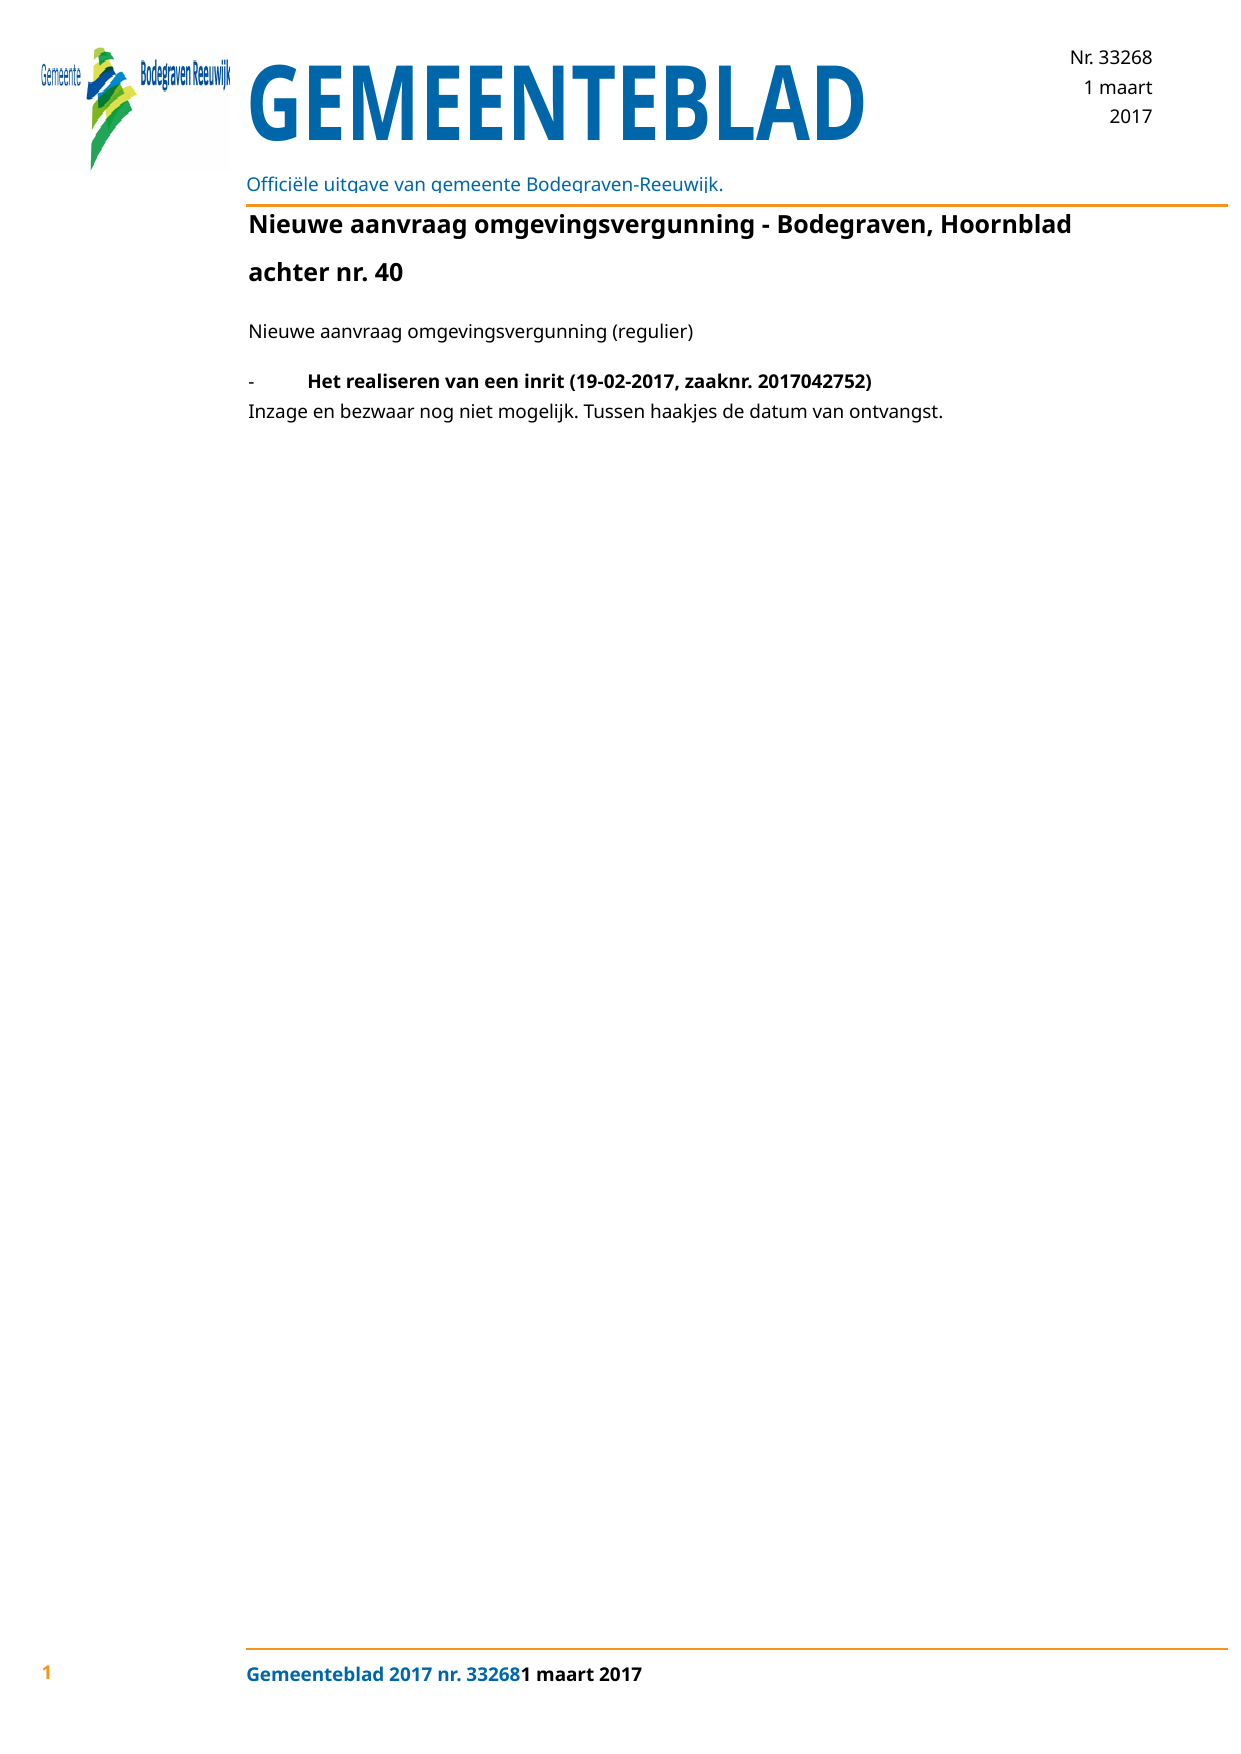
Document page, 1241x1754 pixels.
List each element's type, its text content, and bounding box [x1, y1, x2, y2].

picture [41, 47, 231, 172]
text Nieuwe aanvraag omgevingsvergunning - Bodegraven, Hoornblad achter nr. 40 [248, 207, 1152, 288]
list Het realiseren van een inrit (19‑02‑2017, zaaknr. 2017042752) [248, 368, 1152, 394]
text Inzage en bezwaar nog niet mogelijk. Tussen haakjes de datum van ontvangst. [248, 398, 1152, 424]
text Nieuwe aanvraag omgevingsvergunning (regulier) [248, 318, 1152, 344]
